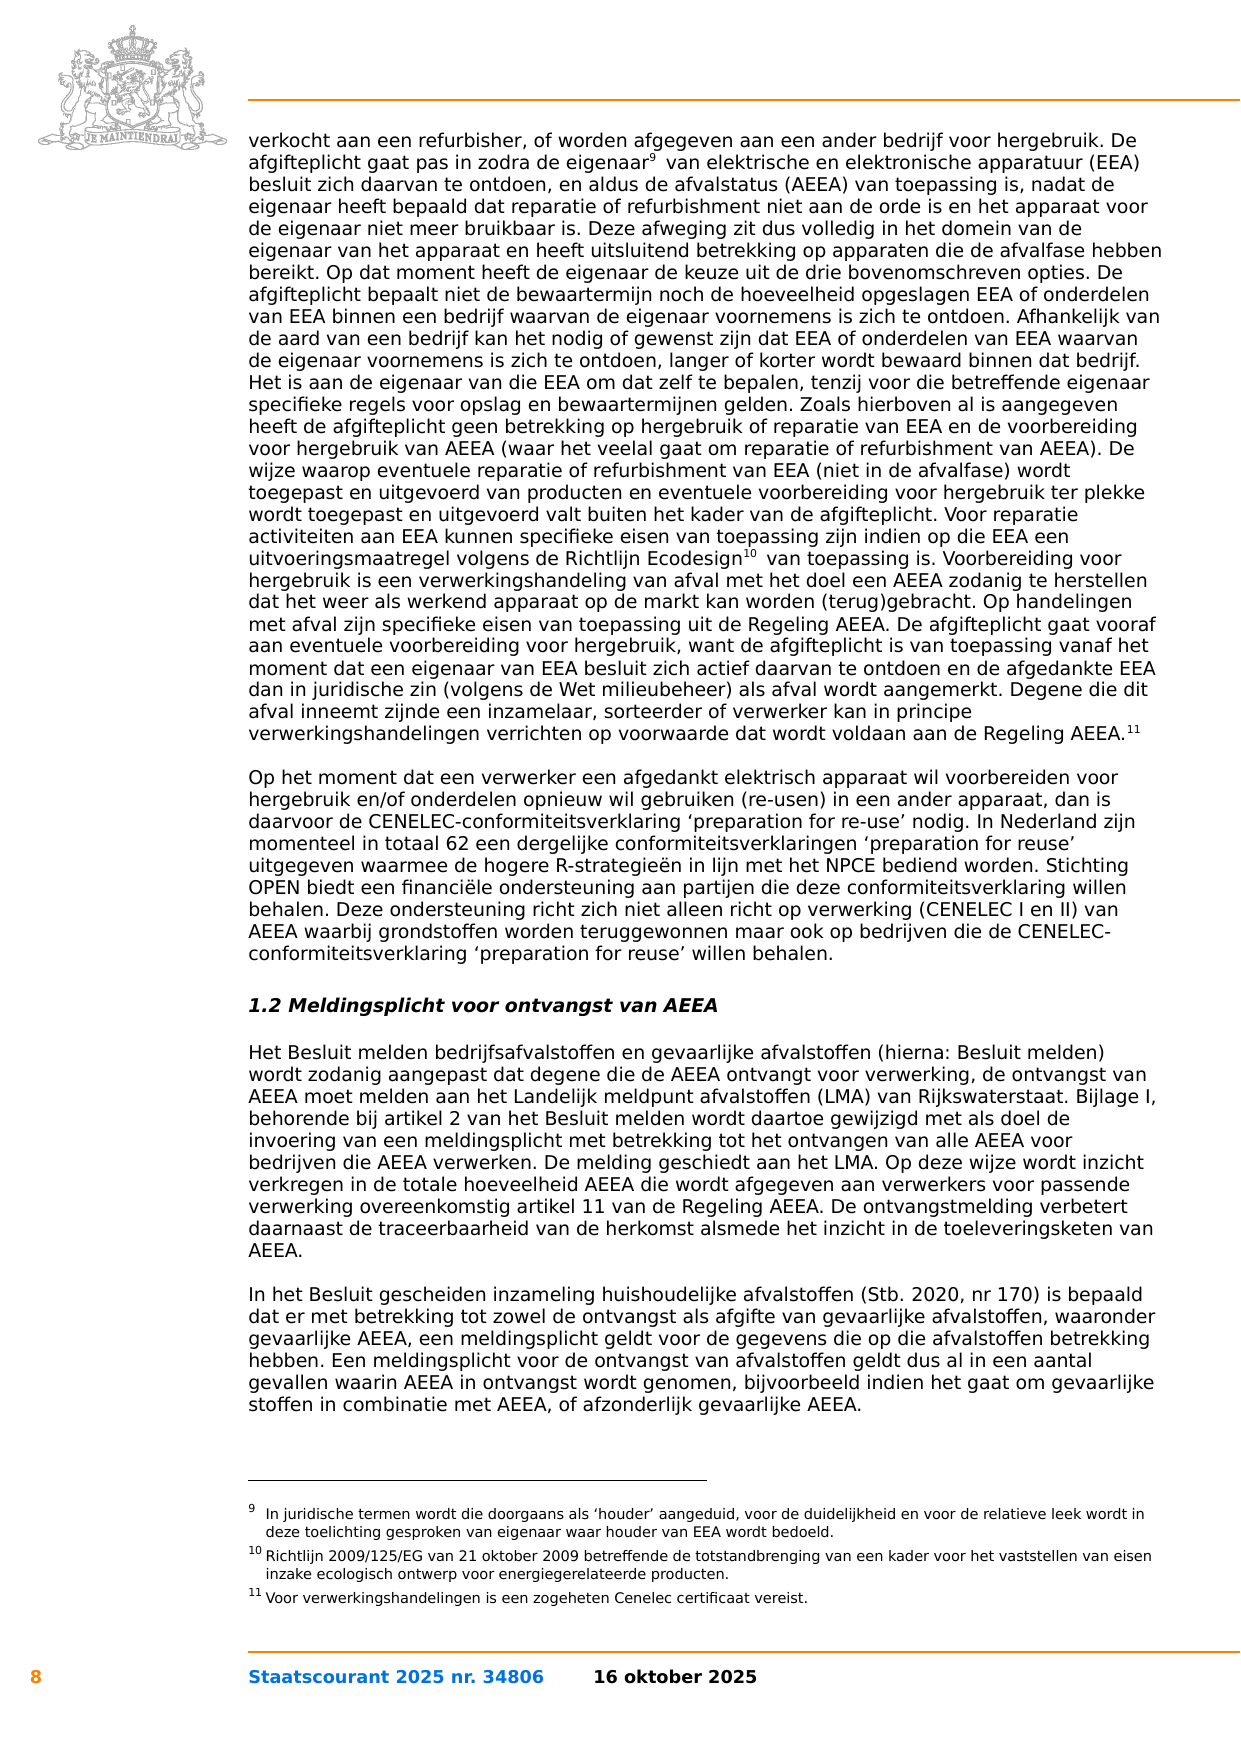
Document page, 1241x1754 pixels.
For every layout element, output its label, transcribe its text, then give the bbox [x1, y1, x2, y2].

text Richtlijn 2009/125/EG van 21 oktober 2009 betreffende de totstandbrenging van een kader voor het vaststellen van eisen inzake ecologisch ontwerp voor energiegerelateerde producten. [248, 1544, 1163, 1583]
text Het Besluit melden bedrijfsafvalstoffen en gevaarlijke afvalstoffen (hierna: Besluit melden) wordt zodanig aangepast dat degene die de AEEA ontvangt voor verwerking, de ontvangst van AEEA moet melden aan het Landelijk meldpunt afvalstoffen (LMA) van Rijkswaterstaat. Bijlage I, behorende bij artikel 2 van het Besluit melden wordt daartoe gewijzigd met als doel de invoering van een meldingsplicht met betrekking tot het ontvangen van alle AEEA voor bedrijven die AEEA verwerken. De melding geschiedt aan het LMA. Op deze wijze wordt inzicht verkregen in de totale hoeveelheid AEEA die wordt afgegeven aan verwerkers voor passende verwerking overeenkomstig artikel 11 van de Regeling AEEA. De ontvangstmelding verbetert daarnaast de traceerbaarheid van de herkomst alsmede het inzicht in de toeleveringsketen van AEEA. [248, 1042, 1163, 1262]
text In juridische termen wordt die doorgaans als ‘houder’ aangeduid, voor de duidelijkheid en voor de relatieve leek wordt in deze toelichting gesproken van eigenaar waar houder van EEA wordt bedoeld. [248, 1502, 1163, 1541]
text In het Besluit gescheiden inzameling huishoudelijke afvalstoffen (Stb. 2020, nr 170) is bepaald dat er met betrekking tot zowel de ontvangst als afgifte van gevaarlijke afvalstoffen, waaronder gevaarlijke AEEA, een meldingsplicht geldt voor de gegevens die op die afvalstoffen betrekking hebben. Een meldingsplicht voor de ontvangst van afvalstoffen geldt dus al in een aantal gevallen waarin AEEA in ontvangst wordt genomen, bijvoorbeeld indien het gaat om gevaarlijke stoffen in combinatie met AEEA, of afzonderlijk gevaarlijke AEEA. [248, 1284, 1163, 1416]
picture [38, 25, 227, 150]
text verkocht aan een refurbisher, of worden afgegeven aan een ander bedrijf voor hergebruik. De afgifteplicht gaat pas in zodra de eigenaar van elektrische en elektronische apparatuur (EEA) besluit zich daarvan te ontdoen, en aldus de afvalstatus (AEEA) van toepassing is, nadat de eigenaar heeft bepaald dat reparatie of refurbishment niet aan de orde is en het apparaat voor de eigenaar niet meer bruikbaar is. Deze afweging zit dus volledig in het domein van de eigenaar van het apparaat en heeft uitsluitend betrekking op apparaten die de afvalfase hebben bereikt. Op dat moment heeft de eigenaar de keuze uit de drie bovenomschreven opties. De afgifteplicht bepaalt niet de bewaartermijn noch de hoeveelheid opgeslagen EEA of onderdelen van EEA binnen een bedrijf waarvan de eigenaar voornemens is zich te ontdoen. Afhankelijk van de aard van een bedrijf kan het nodig of gewenst zijn dat EEA of onderdelen van EEA waarvan de eigenaar voornemens is zich te ontdoen, langer of korter wordt bewaard binnen dat bedrijf. Het is aan de eigenaar van die EEA om dat zelf te bepalen, tenzij voor die betreffende eigenaar specifieke regels voor opslag en bewaartermijnen gelden. Zoals hierboven al is aangegeven heeft de afgifteplicht geen betrekking op hergebruik of reparatie van EEA en de voorbereiding voor hergebruik van AEEA (waar het veelal gaat om reparatie of refurbishment van AEEA). De wijze waarop eventuele reparatie of refurbishment van EEA (niet in de afvalfase) wordt toegepast en uitgevoerd van producten en eventuele voorbereiding voor hergebruik ter plekke wordt toegepast en uitgevoerd valt buiten het kader van de afgifteplicht. Voor reparatie activiteiten aan EEA kunnen specifieke eisen van toepassing zijn indien op die EEA een uitvoeringsmaatregel volgens de Richtlijn Ecodesign van toepassing is. Voorbereiding voor hergebruik is een verwerkingshandeling van afval met het doel een AEEA zodanig te herstellen dat het weer als werkend apparaat op de markt kan worden (terug)gebracht. Op handelingen met afval zijn specifieke eisen van toepassing uit de Regeling AEEA. De afgifteplicht gaat vooraf aan eventuele voorbereiding voor hergebruik, want de afgifteplicht is van toepassing vanaf het moment dat een eigenaar van EEA besluit zich actief daarvan te ontdoen en de afgedankte EEA dan in juridische zin (volgens de Wet milieubeheer) als afval wordt aangemerkt. Degene die dit afval inneemt zijnde een inzamelaar, sorteerder of verwerker kan in principe verwerkingshandelingen verrichten op voorwaarde dat wordt voldaan aan de Regeling AEEA. [248, 130, 1163, 745]
text Voor verwerkingshandelingen is een zogeheten Cenelec certificaat vereist. [248, 1586, 1163, 1608]
text Op het moment dat een verwerker een afgedankt elektrisch apparaat wil voorbereiden voor hergebruik en/of onderdelen opnieuw wil gebruiken (re-usen) in een ander apparaat, dan is daarvoor de CENELEC-conformiteitsverklaring ‘preparation for re-use’ nodig. In Nederland zijn momenteel in totaal 62 een dergelijke conformiteitsverklaringen ‘preparation for reuse’ uitgegeven waarmee de hogere R-strategieën in lijn met het NPCE bediend worden. Stichting OPEN biedt een financiële ondersteuning aan partijen die deze conformiteitsverklaring willen behalen. Deze ondersteuning richt zich niet alleen richt op verwerking (CENELEC I en II) van AEEA waarbij grondstoffen worden teruggewonnen maar ook op bedrijven die de CENELEC-conformiteitsverklaring ‘preparation for reuse’ willen behalen. [248, 767, 1163, 965]
subtitle 1.2 Meldingsplicht voor ontvangst van AEEA [248, 995, 1163, 1017]
